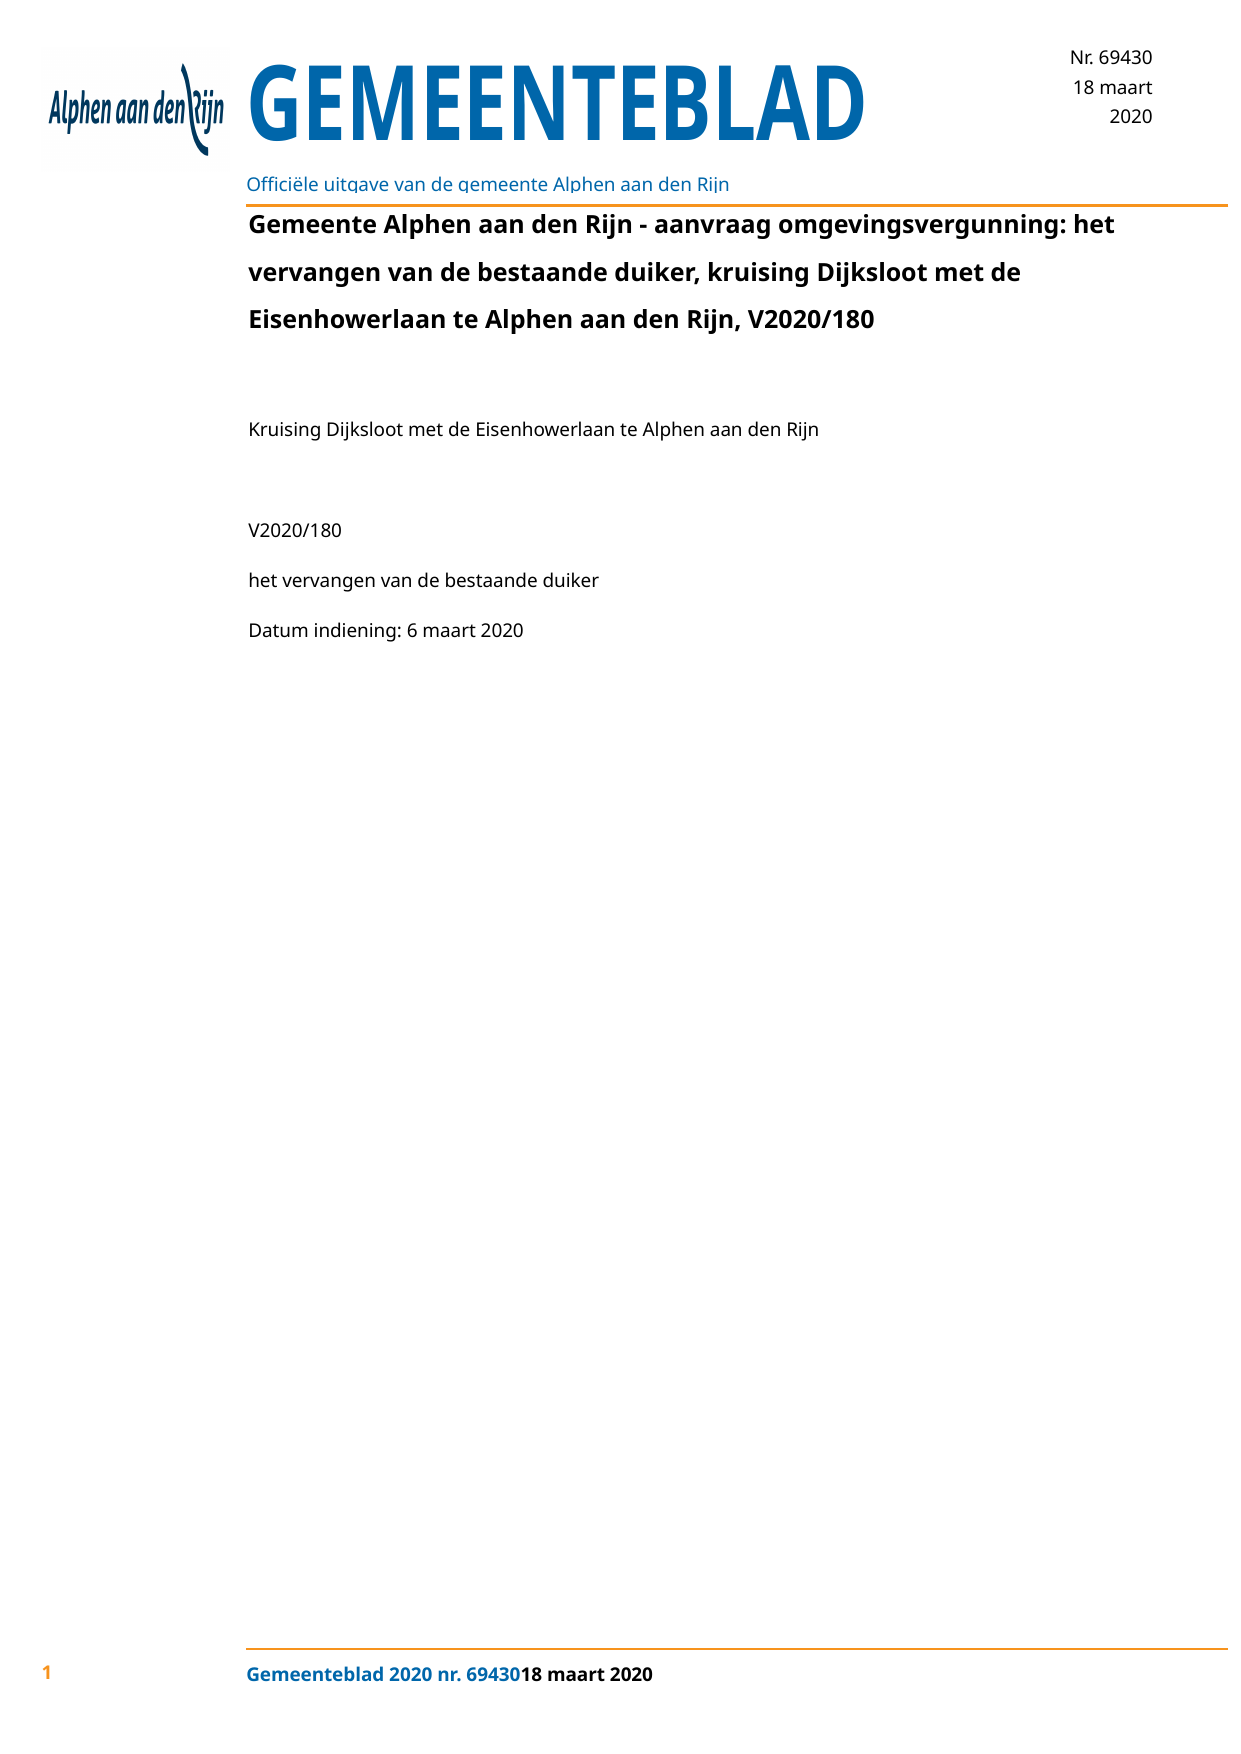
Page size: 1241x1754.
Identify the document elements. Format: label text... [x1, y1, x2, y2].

text het vervangen van de bestaande duiker [248, 567, 1152, 593]
picture [41, 47, 231, 172]
text Datum indiening: 6 maart 2020 [248, 618, 1152, 643]
text V2020/180 [248, 517, 1152, 542]
text Kruising Dijksloot met de Eisenhowerlaan te Alphen aan den Rijn [248, 416, 1152, 442]
text Gemeente Alphen aan den Rijn - aanvraag omgevingsvergunning: het vervangen van de bestaande duiker, kruising Dijksloot met de Eisenhowerlaan te Alphen aan den Rijn, V2020/180 [248, 207, 1152, 336]
